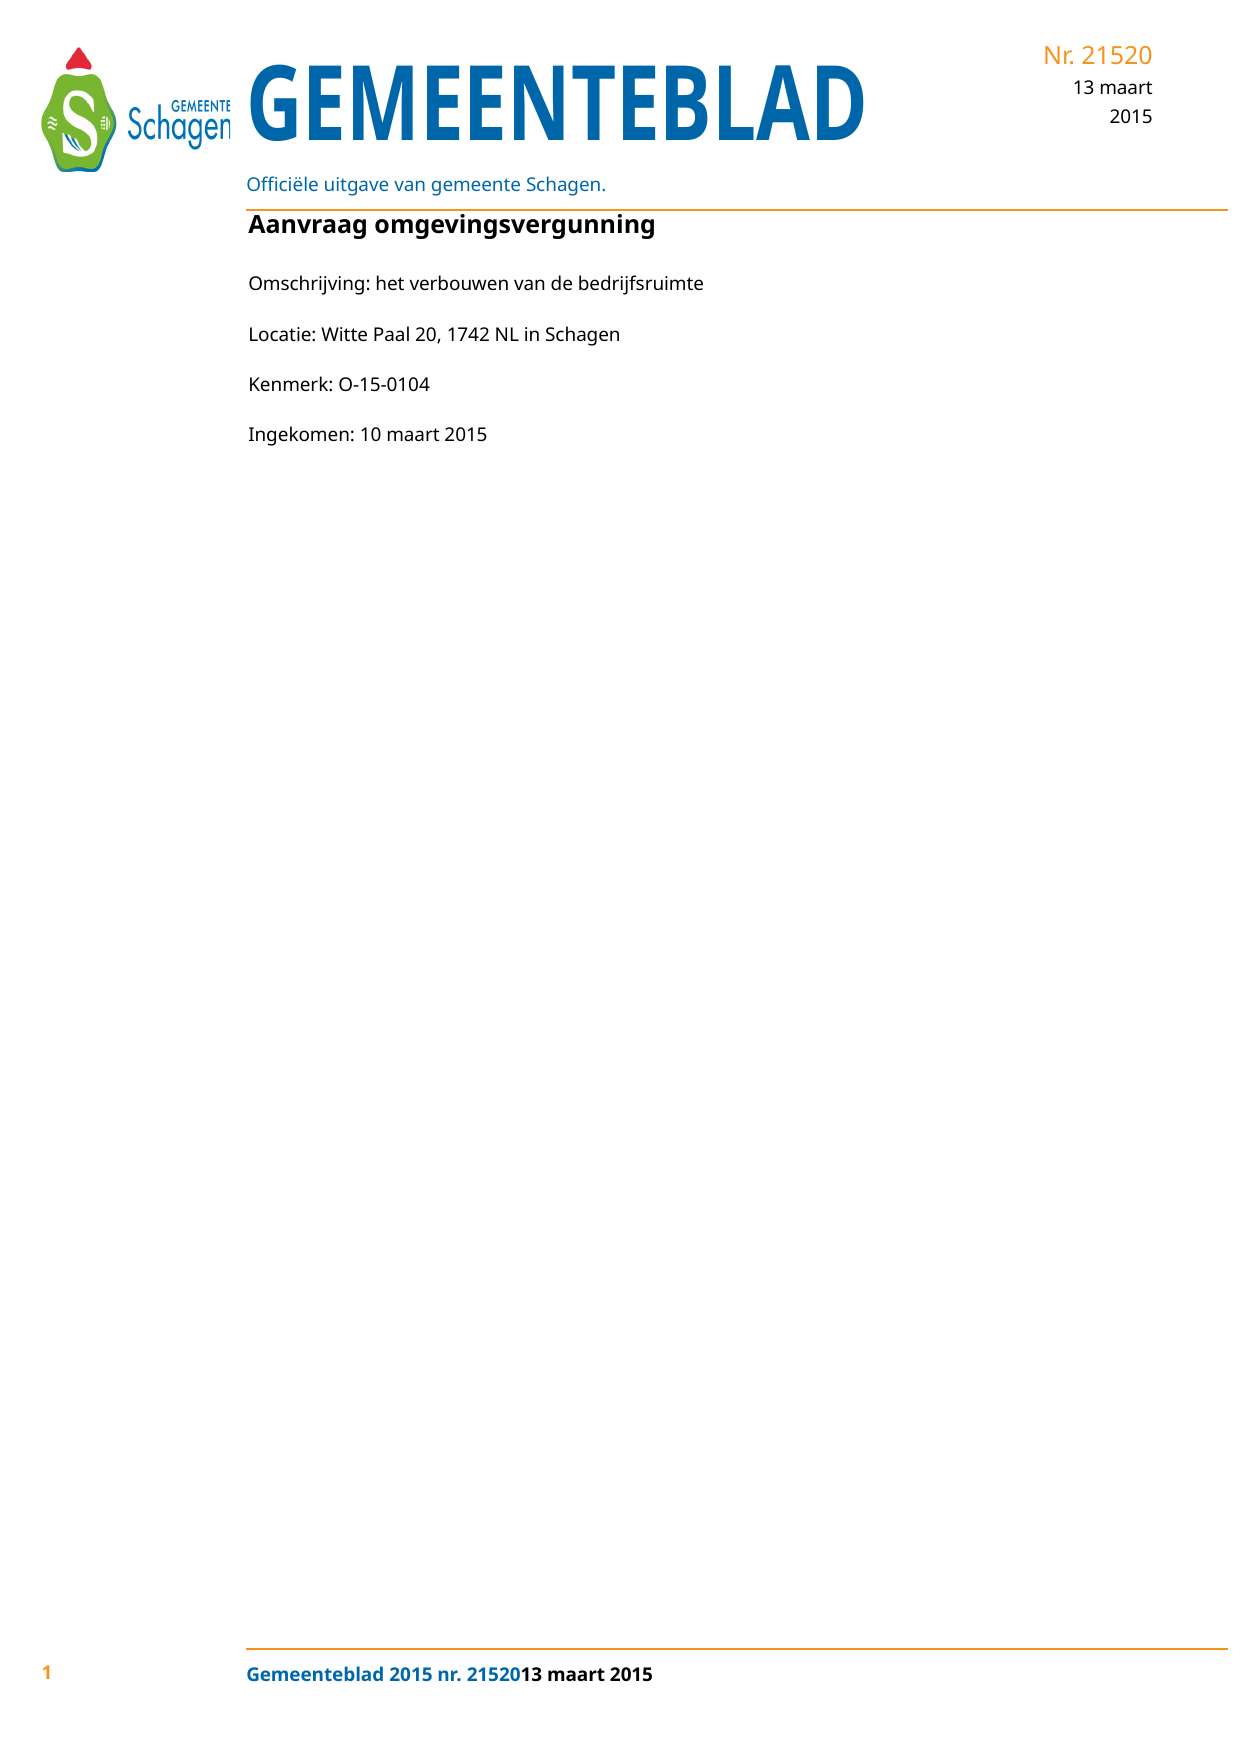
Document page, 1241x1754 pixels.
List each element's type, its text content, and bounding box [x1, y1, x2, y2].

text Locatie: Witte Paal 20, 1742 NL in Schagen [248, 321, 1152, 346]
text Kenmerk: O-15-0104 [248, 371, 1152, 397]
picture [41, 47, 231, 172]
text Aanvraag omgevingsvergunning [248, 211, 1152, 241]
text Ingekomen: 10 maart 2015 [248, 422, 1152, 447]
text Omschrijving: het verbouwen van de bedrijfsruimte [248, 270, 1152, 296]
